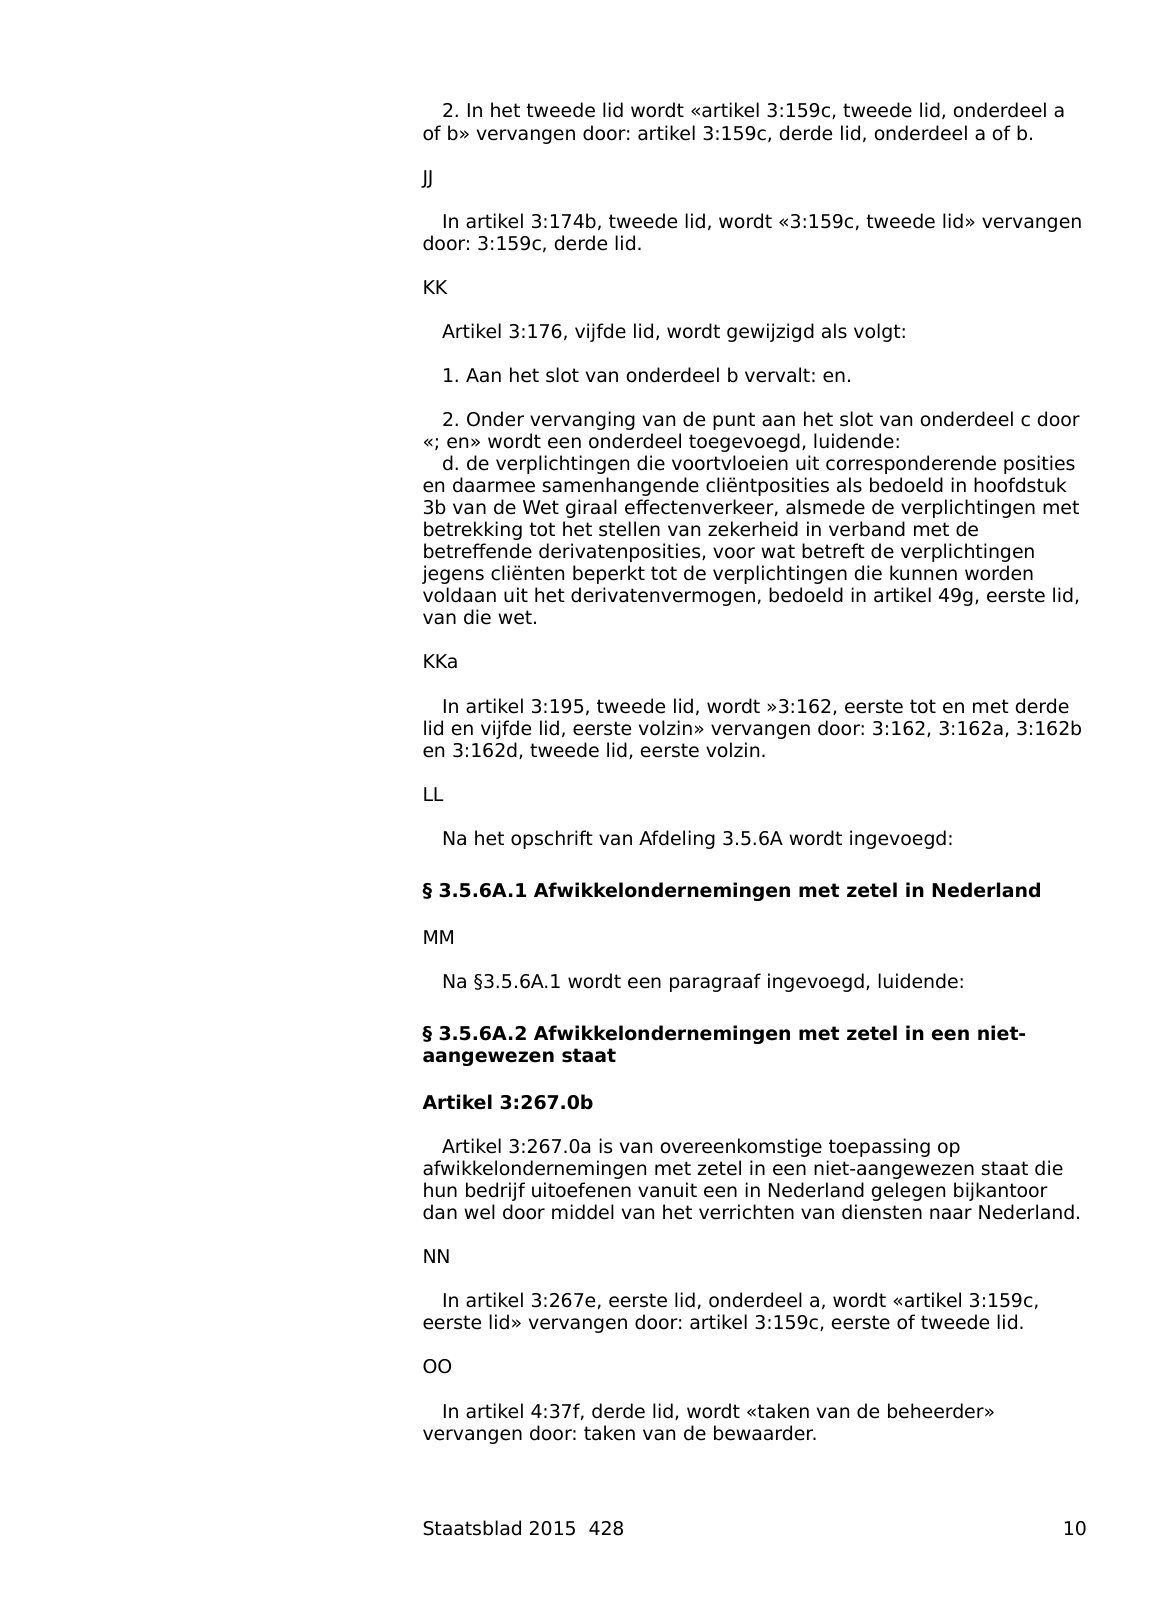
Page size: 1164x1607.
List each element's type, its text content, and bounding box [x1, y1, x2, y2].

text d. de verplichtingen die voortvloeien uit corresponderende posities en daarmee samenhangende cliëntposities als bedoeld in hoofdstuk 3b van de Wet giraal effectenverkeer, alsmede de verplichtingen met betrekking tot het stellen van zekerheid in verband met de betreffende derivatenposities, voor wat betreft de verplichtingen jegens cliënten beperkt tot de verplichtingen die kunnen worden voldaan uit het derivatenvermogen, bedoeld in artikel 49g, eerste lid, van die wet. [422, 453, 1087, 629]
text OO [422, 1356, 1087, 1378]
text In artikel 3:195, tweede lid, wordt »3:162, eerste tot en met derde lid en vijfde lid, eerste volzin» vervangen door: 3:162, 3:162a, 3:162b en 3:162d, tweede lid, eerste volzin. [422, 696, 1087, 761]
text Na §3.5.6A.1 wordt een paragraaf ingevoegd, luidende: [422, 971, 1087, 993]
text MM [422, 927, 1087, 949]
text NN [422, 1246, 1087, 1268]
subtitle Artikel 3:267.0b [422, 1092, 1087, 1114]
text LL [422, 784, 1087, 806]
subtitle § 3.5.6A.2 Afwikkelondernemingen met zetel in een niet-aangewezen staat [422, 1023, 1087, 1067]
text In artikel 4:37f, derde lid, wordt «taken van de beheerder» vervangen door: taken van de bewaarder. [422, 1401, 1087, 1444]
subtitle § 3.5.6A.1 Afwikkelondernemingen met zetel in Nederland [422, 880, 1087, 902]
text Na het opschrift van Afdeling 3.5.6A wordt ingevoegd: [422, 828, 1087, 850]
text In artikel 3:267e, eerste lid, onderdeel a, wordt «artikel 3:159c, eerste lid» vervangen door: artikel 3:159c, eerste of tweede lid. [422, 1290, 1087, 1334]
text 2. Onder vervanging van de punt aan het slot van onderdeel c door «; en» wordt een onderdeel toegevoegd, luidende: [422, 409, 1087, 453]
text 2. In het tweede lid wordt «artikel 3:159c, tweede lid, onderdeel a of b» vervangen door: artikel 3:159c, derde lid, onderdeel a of b. [422, 100, 1087, 144]
text JJ [422, 167, 1087, 188]
text In artikel 3:174b, tweede lid, wordt «3:159c, tweede lid» vervangen door: 3:159c, derde lid. [422, 211, 1087, 255]
text Artikel 3:267.0a is van overeenkomstige toepassing op afwikkelondernemingen met zetel in een niet-aangewezen staat die hun bedrijf uitoefenen vanuit een in Nederland gelegen bijkantoor dan wel door middel van het verrichten van diensten naar Nederland. [422, 1136, 1087, 1224]
text KK [422, 277, 1087, 299]
text Artikel 3:176, vijfde lid, wordt gewijzigd als volgt: [422, 321, 1087, 343]
text 1. Aan het slot van onderdeel b vervalt: en. [422, 365, 1087, 387]
text KKa [422, 651, 1087, 673]
